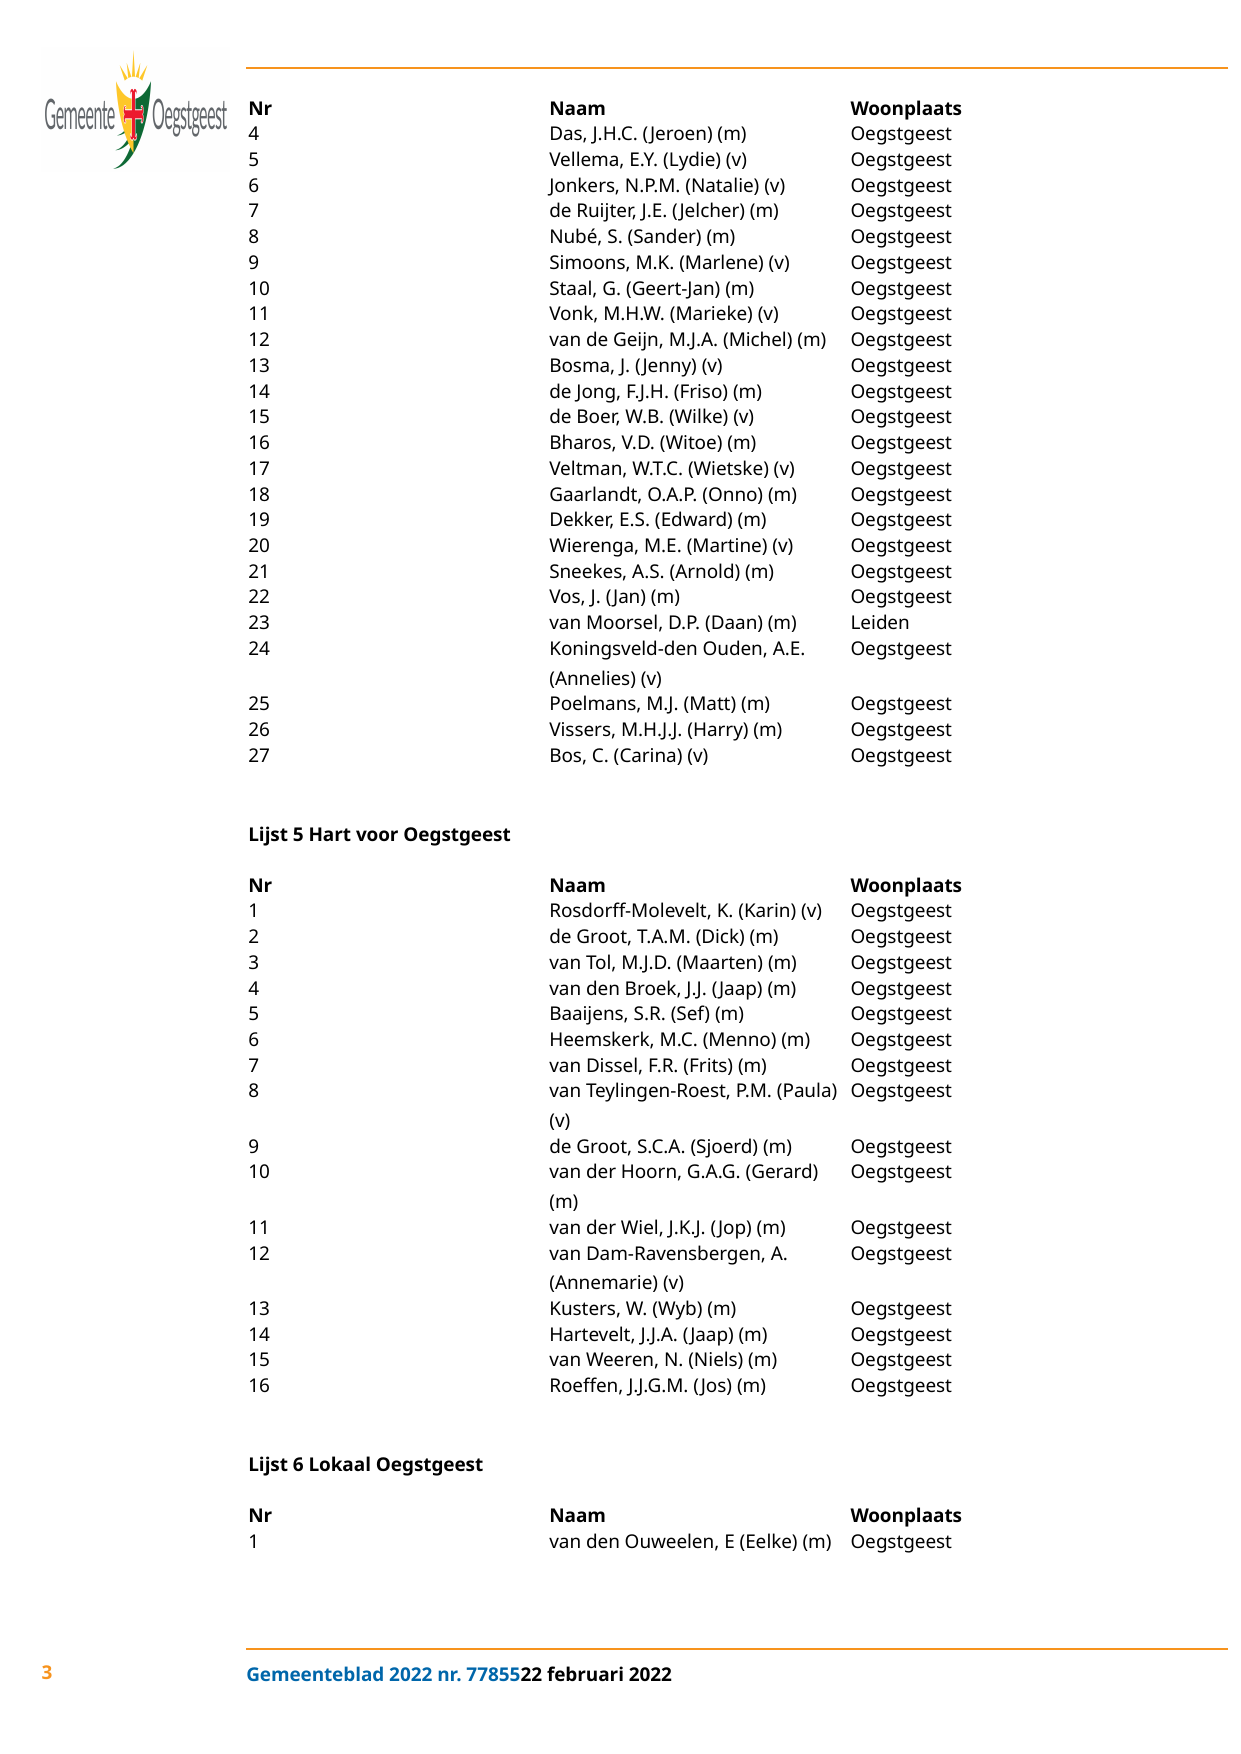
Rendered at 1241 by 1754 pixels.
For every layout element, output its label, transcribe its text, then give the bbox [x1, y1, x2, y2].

table_cell Oegstgeest [850, 429, 1152, 455]
table_cell Oegstgeest [850, 481, 1152, 506]
table_cell 5 [248, 146, 549, 172]
table_cell van den Broek, J.J. (Jaap) (m) [549, 975, 850, 1000]
table_cell Oegstgeest [850, 455, 1152, 481]
table_header Nr [248, 872, 549, 897]
table_cell 27 [248, 742, 549, 768]
table_cell de Jong, F.J.H. (Friso) (m) [549, 378, 850, 403]
table_cell 16 [248, 429, 549, 455]
table_cell 23 [248, 609, 549, 635]
table_cell Oegstgeest [850, 1372, 1152, 1398]
table_cell Oegstgeest [850, 249, 1152, 275]
table_cell Oegstgeest [850, 1026, 1152, 1052]
table_cell 9 [248, 1133, 549, 1159]
table_cell Sneekes, A.S. (Arnold) (m) [549, 558, 850, 584]
table_cell Dekker, E.S. (Edward) (m) [549, 506, 850, 532]
table_cell 13 [248, 1295, 549, 1321]
table_cell van der Hoorn, G.A.G. (Gerard) (m) [549, 1159, 850, 1214]
table_cell 22 [248, 584, 549, 609]
table_cell Oegstgeest [850, 584, 1152, 609]
table_cell 6 [248, 1026, 549, 1052]
table_cell Oegstgeest [850, 949, 1152, 975]
table_header Woonplaats [850, 1502, 1152, 1528]
table_header Nr [248, 95, 549, 121]
table_cell Oegstgeest [850, 716, 1152, 742]
picture [41, 47, 231, 172]
table_cell 10 [248, 1159, 549, 1214]
table_header Woonplaats [850, 872, 1152, 897]
table_cell 10 [248, 275, 549, 301]
table_cell de Groot, S.C.A. (Sjoerd) (m) [549, 1133, 850, 1159]
table_cell 3 [248, 949, 549, 975]
table_cell de Boer, W.B. (Wilke) (v) [549, 404, 850, 429]
table_cell 4 [248, 121, 549, 146]
table_cell Roeffen, J.J.G.M. (Jos) (m) [549, 1372, 850, 1398]
table_cell Oegstgeest [850, 352, 1152, 378]
table_cell Oegstgeest [850, 898, 1152, 923]
table_cell 20 [248, 532, 549, 558]
table_cell 15 [248, 1346, 549, 1372]
table_cell Oegstgeest [850, 1159, 1152, 1214]
table_cell 26 [248, 716, 549, 742]
table_cell Oegstgeest [850, 1321, 1152, 1346]
table_cell van Teylingen-Roest, P.M. (Paula) (v) [549, 1078, 850, 1133]
table_cell 25 [248, 690, 549, 716]
table_cell Das, J.H.C. (Jeroen) (m) [549, 121, 850, 146]
table_cell Oegstgeest [850, 742, 1152, 768]
table_cell Oegstgeest [850, 975, 1152, 1000]
table_cell Oegstgeest [850, 121, 1152, 146]
table_cell 21 [248, 558, 549, 584]
table_cell Hartevelt, J.J.A. (Jaap) (m) [549, 1321, 850, 1346]
table_header Naam [549, 95, 850, 121]
table_cell van den Ouweelen, E (Eelke) (m) [549, 1528, 850, 1553]
table_cell Nubé, S. (Sander) (m) [549, 224, 850, 249]
table_cell Oegstgeest [850, 558, 1152, 584]
table_cell Koningsveld-den Ouden, A.E. (Annelies) (v) [549, 635, 850, 690]
table_cell Oegstgeest [850, 1052, 1152, 1078]
table_cell Vellema, E.Y. (Lydie) (v) [549, 146, 850, 172]
table_cell Oegstgeest [850, 301, 1152, 326]
table_cell Oegstgeest [850, 224, 1152, 249]
table_cell 7 [248, 198, 549, 223]
table_cell Oegstgeest [850, 690, 1152, 716]
table_cell Oegstgeest [850, 275, 1152, 301]
table_cell Gaarlandt, O.A.P. (Onno) (m) [549, 481, 850, 506]
table_cell Oegstgeest [850, 404, 1152, 429]
table_cell 14 [248, 378, 549, 403]
table_cell Heemskerk, M.C. (Menno) (m) [549, 1026, 850, 1052]
table_cell Oegstgeest [850, 1000, 1152, 1026]
table_cell 19 [248, 506, 549, 532]
table_cell Vos, J. (Jan) (m) [549, 584, 850, 609]
table_cell 18 [248, 481, 549, 506]
table_cell Oegstgeest [850, 635, 1152, 690]
table_cell Kusters, W. (Wyb) (m) [549, 1295, 850, 1321]
table_cell Oegstgeest [850, 1346, 1152, 1372]
table_cell Bos, C. (Carina) (v) [549, 742, 850, 768]
table_cell Oegstgeest [850, 1528, 1152, 1553]
table_cell Oegstgeest [850, 1240, 1152, 1295]
text Lijst 6 Lokaal Oegstgeest [248, 1452, 1152, 1477]
table_cell Leiden [850, 609, 1152, 635]
table_cell Simoons, M.K. (Marlene) (v) [549, 249, 850, 275]
table_cell 24 [248, 635, 549, 690]
table_cell 4 [248, 975, 549, 1000]
table_cell Staal, G. (Geert-Jan) (m) [549, 275, 850, 301]
table_cell de Ruijter, J.E. (Jelcher) (m) [549, 198, 850, 223]
table_cell 5 [248, 1000, 549, 1026]
table_cell van der Wiel, J.K.J. (Jop) (m) [549, 1214, 850, 1240]
table_cell Oegstgeest [850, 923, 1152, 949]
table_cell Wierenga, M.E. (Martine) (v) [549, 532, 850, 558]
table_header Naam [549, 872, 850, 897]
table_cell 14 [248, 1321, 549, 1346]
table_cell Oegstgeest [850, 1078, 1152, 1133]
table_cell Oegstgeest [850, 198, 1152, 223]
text Lijst 5 Hart voor Oegstgeest [248, 821, 1152, 847]
table_cell 17 [248, 455, 549, 481]
table_cell Oegstgeest [850, 378, 1152, 403]
table_cell van Moorsel, D.P. (Daan) (m) [549, 609, 850, 635]
table_header Naam [549, 1502, 850, 1528]
table_cell Baaijens, S.R. (Sef) (m) [549, 1000, 850, 1026]
table_cell Oegstgeest [850, 1133, 1152, 1159]
table_cell Oegstgeest [850, 506, 1152, 532]
table_cell van Weeren, N. (Niels) (m) [549, 1346, 850, 1372]
table_cell 6 [248, 172, 549, 198]
table_cell 8 [248, 224, 549, 249]
table_header Nr [248, 1502, 549, 1528]
table_cell Vonk, M.H.W. (Marieke) (v) [549, 301, 850, 326]
table_cell 12 [248, 1240, 549, 1295]
table_cell 1 [248, 1528, 549, 1553]
table_cell Oegstgeest [850, 1295, 1152, 1321]
table_cell Bosma, J. (Jenny) (v) [549, 352, 850, 378]
table_cell van Dissel, F.R. (Frits) (m) [549, 1052, 850, 1078]
table_cell Jonkers, N.P.M. (Natalie) (v) [549, 172, 850, 198]
table_cell de Groot, T.A.M. (Dick) (m) [549, 923, 850, 949]
table_cell Veltman, W.T.C. (Wietske) (v) [549, 455, 850, 481]
table_cell Bharos, V.D. (Witoe) (m) [549, 429, 850, 455]
table_header Woonplaats [850, 95, 1152, 121]
table_cell Oegstgeest [850, 326, 1152, 352]
table_cell Oegstgeest [850, 532, 1152, 558]
table_cell 1 [248, 898, 549, 923]
table_cell van Tol, M.J.D. (Maarten) (m) [549, 949, 850, 975]
table_cell Rosdorff-Molevelt, K. (Karin) (v) [549, 898, 850, 923]
table_cell 9 [248, 249, 549, 275]
table_cell 12 [248, 326, 549, 352]
table_cell Poelmans, M.J. (Matt) (m) [549, 690, 850, 716]
table_cell 11 [248, 301, 549, 326]
table_cell Oegstgeest [850, 146, 1152, 172]
table_cell Vissers, M.H.J.J. (Harry) (m) [549, 716, 850, 742]
table_cell 15 [248, 404, 549, 429]
table_cell van de Geijn, M.J.A. (Michel) (m) [549, 326, 850, 352]
table_cell 2 [248, 923, 549, 949]
table_cell 11 [248, 1214, 549, 1240]
table_cell 8 [248, 1078, 549, 1133]
table_cell Oegstgeest [850, 1214, 1152, 1240]
table_cell 13 [248, 352, 549, 378]
table_cell 16 [248, 1372, 549, 1398]
table_cell van Dam-Ravensbergen, A. (Annemarie) (v) [549, 1240, 850, 1295]
table_cell 7 [248, 1052, 549, 1078]
table_cell Oegstgeest [850, 172, 1152, 198]
